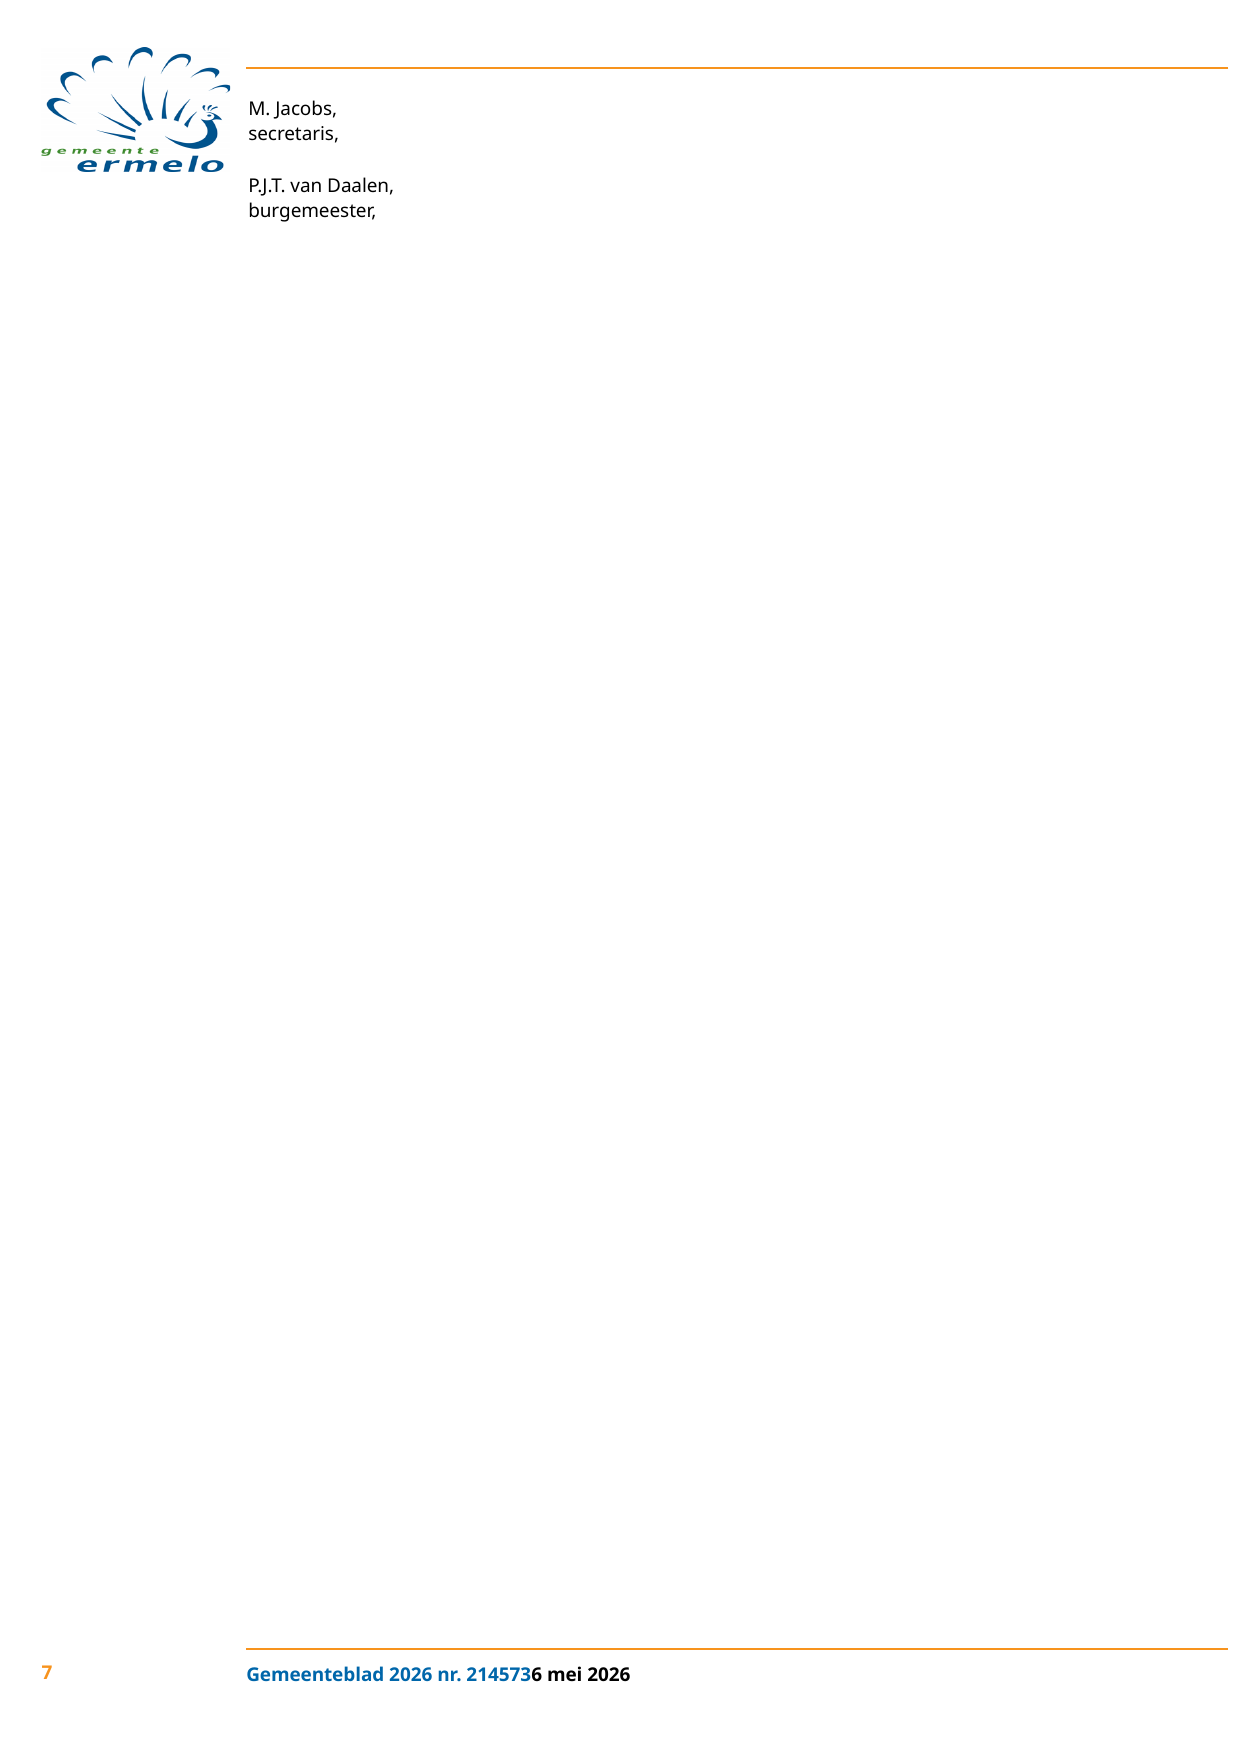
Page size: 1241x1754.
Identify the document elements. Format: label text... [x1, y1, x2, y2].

text P.J.T. van Daalen, [248, 172, 1152, 198]
text secretaris, [248, 121, 1152, 146]
picture [41, 47, 231, 172]
text burgemeester, [248, 198, 1152, 223]
text M. Jacobs, [248, 95, 1152, 121]
